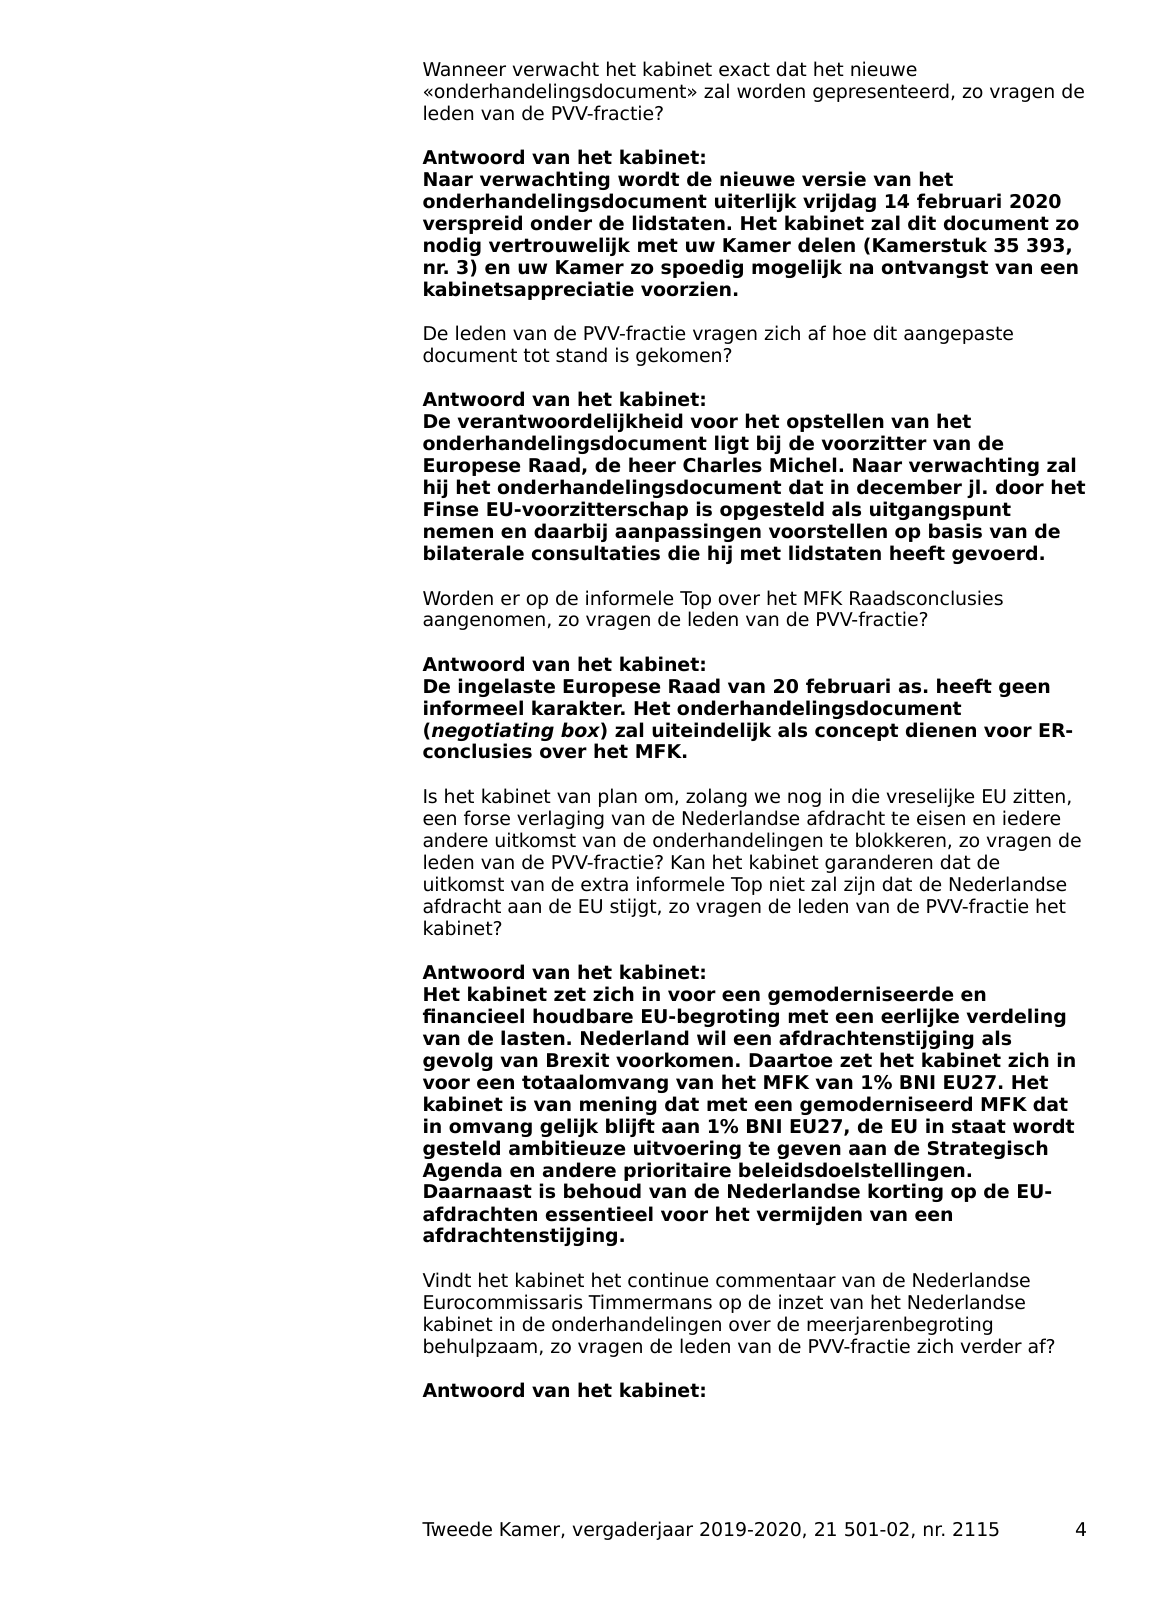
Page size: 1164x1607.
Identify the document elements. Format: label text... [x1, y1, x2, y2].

text Vindt het kabinet het continue commentaar van de Nederlandse Eurocommissaris Timmermans op de inzet van het Nederlandse kabinet in de onderhandelingen over de meerjarenbegroting behulpzaam, zo vragen de leden van de PVV-fractie zich verder af? [422, 1269, 1087, 1357]
text De ingelaste Europese Raad van 20 februari as. heeft geen informeel karakter. Het onderhandelingsdocument (negotiating box) zal uiteindelijk als concept dienen voor ER-conclusies over het MFK. [422, 676, 1087, 763]
text Naar verwachting wordt de nieuwe versie van het onderhandelingsdocument uiterlijk vrijdag 14 februari 2020 verspreid onder de lidstaten. Het kabinet zal dit document zo nodig vertrouwelijk met uw Kamer delen (Kamerstuk 35 393, nr. 3) en uw Kamer zo spoedig mogelijk na ontvangst van een kabinetsappreciatie voorzien. [422, 169, 1087, 301]
text Het kabinet zet zich in voor een gemoderniseerde en financieel houdbare EU-begroting met een eerlijke verdeling van de lasten. Nederland wil een afdrachtenstijging als gevolg van Brexit voorkomen. Daartoe zet het kabinet zich in voor een totaalomvang van het MFK van 1% BNI EU27. Het kabinet is van mening dat met een gemoderniseerd MFK dat in omvang gelijk blijft aan 1% BNI EU27, de EU in staat wordt gesteld ambitieuze uitvoering te geven aan de Strategisch Agenda en andere prioritaire beleidsdoelstellingen. Daarnaast is behoud van de Nederlandse korting op de EU-afdrachten essentieel voor het vermijden van een afdrachtenstijging. [422, 984, 1087, 1247]
text Worden er op de informele Top over het MFK Raadsconclusies aangenomen, zo vragen de leden van de PVV-fractie? [422, 587, 1087, 631]
text Wanneer verwacht het kabinet exact dat het nieuwe «onderhandelingsdocument» zal worden gepresenteerd, zo vragen de leden van de PVV-fractie? [422, 59, 1087, 125]
text Antwoord van het kabinet: [422, 962, 1087, 984]
text De verantwoordelijkheid voor het opstellen van het onderhandelingsdocument ligt bij de voorzitter van de Europese Raad, de heer Charles Michel. Naar verwachting zal hij het onderhandelingsdocument dat in december jl. door het Finse EU-voorzitterschap is opgesteld als uitgangspunt nemen en daarbij aanpassingen voorstellen op basis van de bilaterale consultaties die hij met lidstaten heeft gevoerd. [422, 411, 1087, 565]
text Antwoord van het kabinet: [422, 389, 1087, 411]
text Antwoord van het kabinet: [422, 147, 1087, 169]
text De leden van de PVV-fractie vragen zich af hoe dit aangepaste document tot stand is gekomen? [422, 323, 1087, 367]
text Antwoord van het kabinet: [422, 1380, 1087, 1402]
text Is het kabinet van plan om, zolang we nog in die vreselijke EU zitten, een forse verlaging van de Nederlandse afdracht te eisen en iedere andere uitkomst van de onderhandelingen te blokkeren, zo vragen de leden van de PVV-fractie? Kan het kabinet garanderen dat de uitkomst van de extra informele Top niet zal zijn dat de Nederlandse afdracht aan de EU stijgt, zo vragen de leden van de PVV-fractie het kabinet? [422, 786, 1087, 939]
text Antwoord van het kabinet: [422, 653, 1087, 676]
